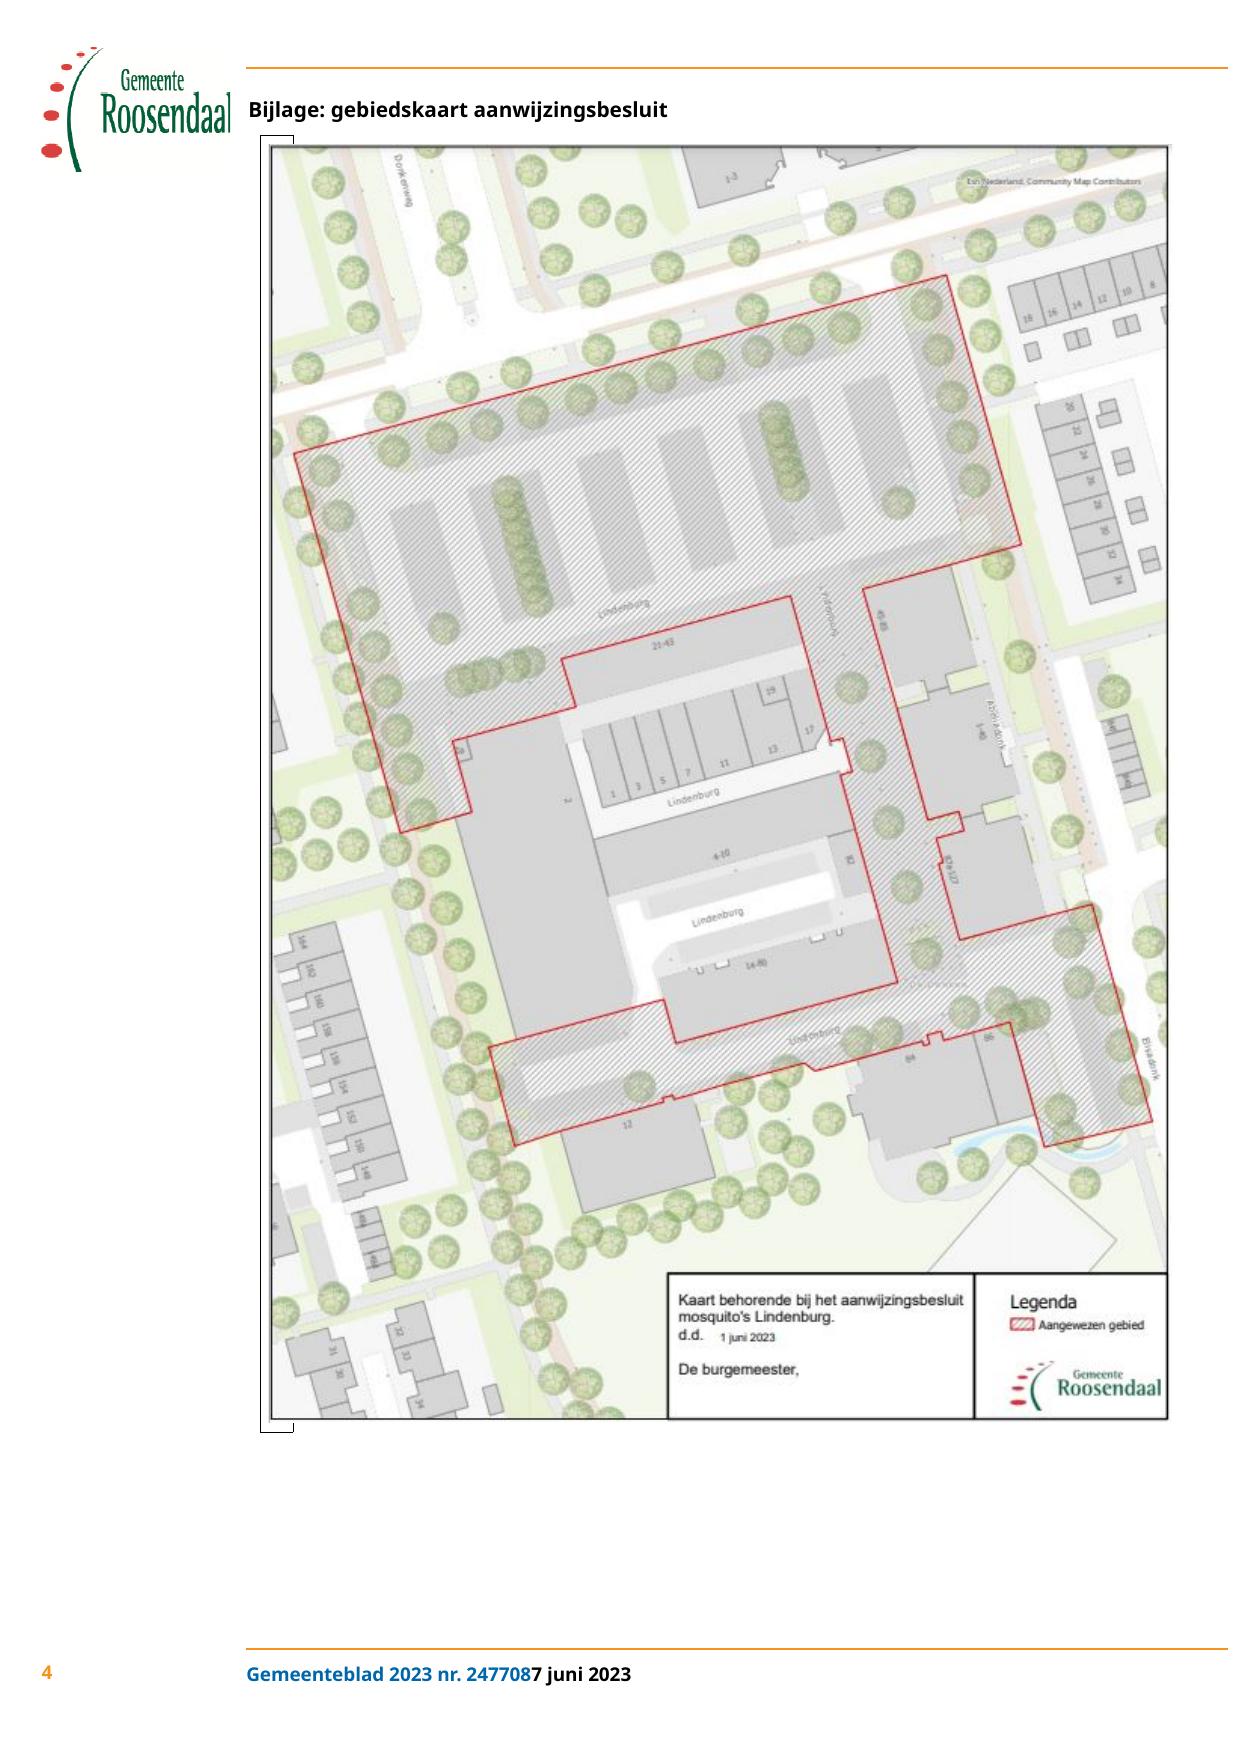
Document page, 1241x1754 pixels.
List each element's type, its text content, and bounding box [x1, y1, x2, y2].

picture [268, 144, 1173, 1423]
picture [41, 47, 231, 172]
text Bijlage: gebiedskaart aanwijzingsbesluit [248, 95, 1152, 123]
